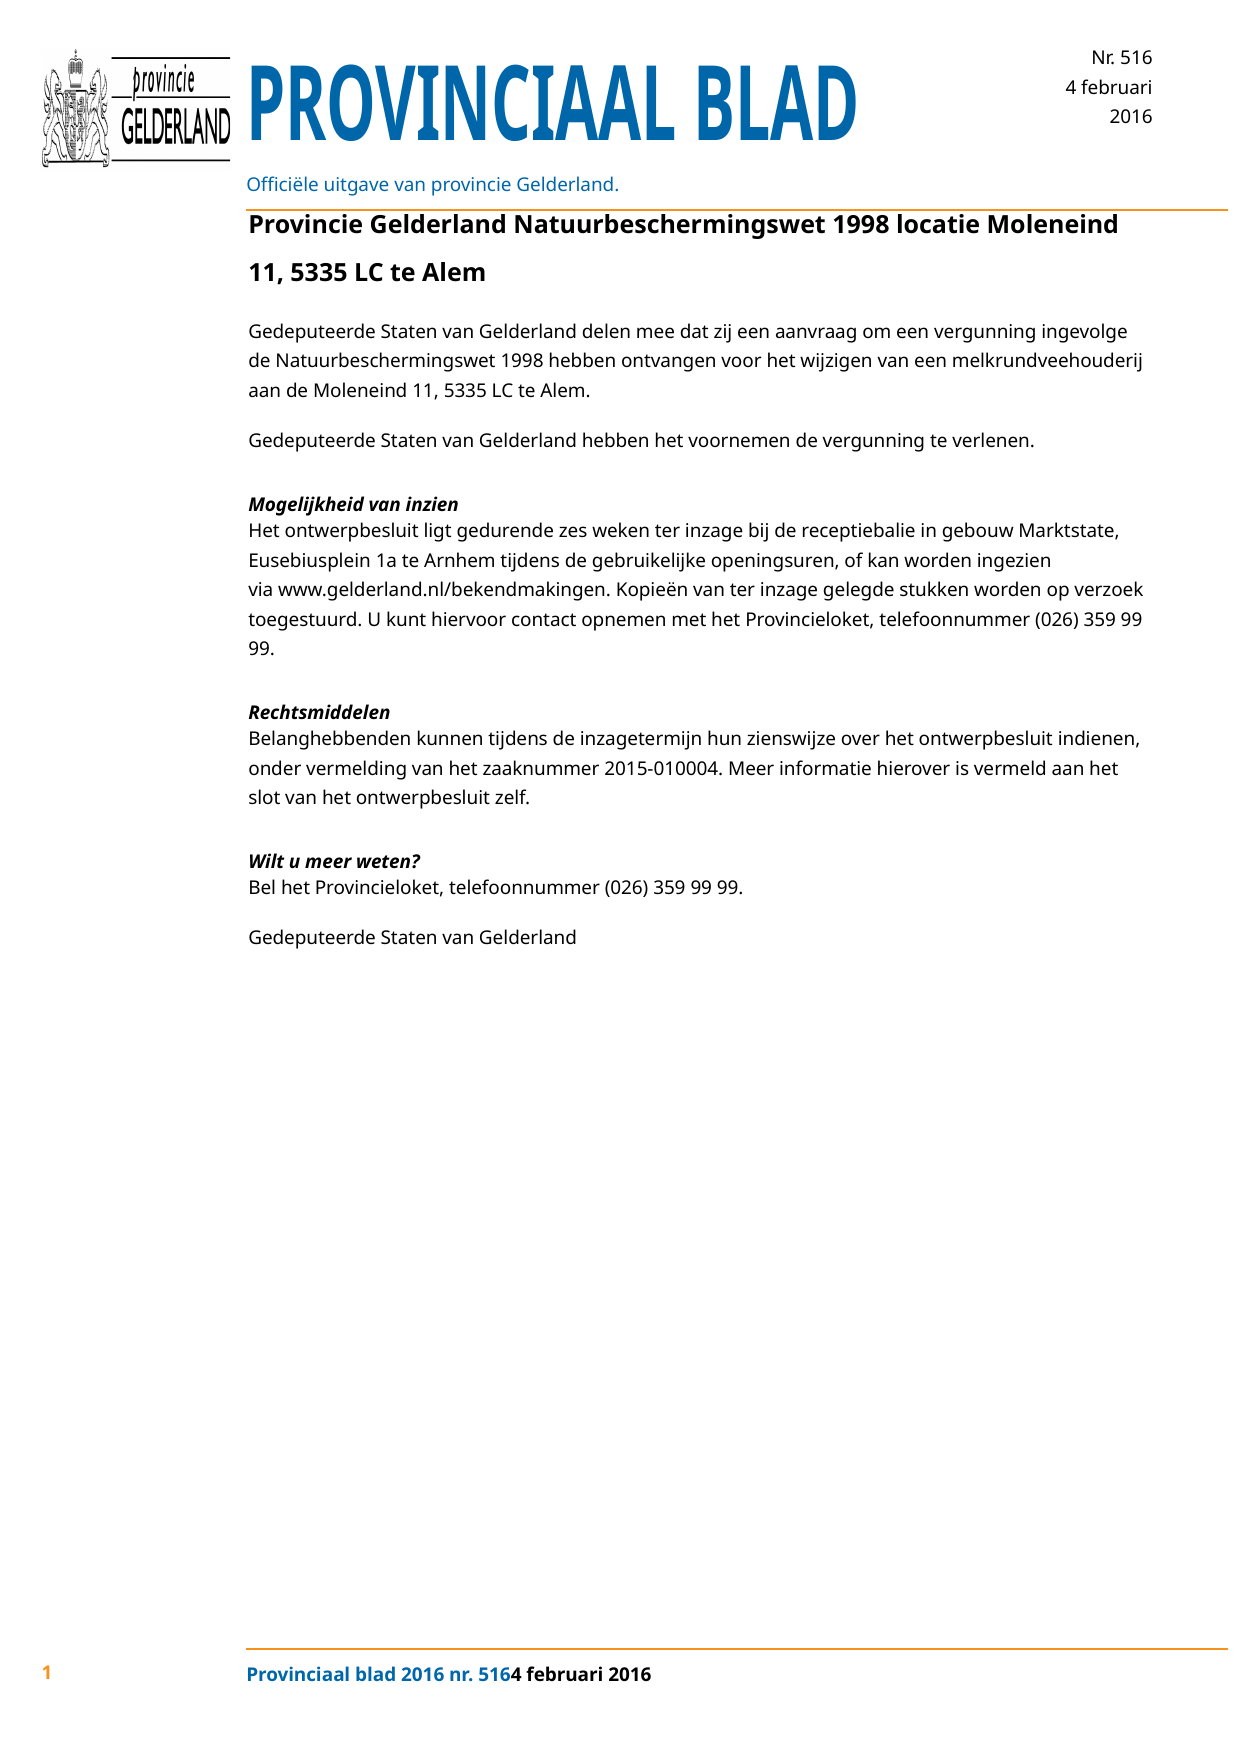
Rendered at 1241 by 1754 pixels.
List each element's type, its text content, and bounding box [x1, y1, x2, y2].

text Wilt u meer weten? [248, 848, 1152, 874]
picture [41, 47, 231, 172]
text Bel het Provincieloket, telefoonnummer (026) 359 99 99. [248, 874, 1152, 900]
text Rechtsmiddelen [248, 699, 1152, 725]
text Het ontwerpbesluit ligt gedurende zes weken ter inzage bij de receptiebalie in gebouw Marktstate, Eusebiusplein 1a te Arnhem tijdens de gebruikelijke openingsuren, of kan worden ingezien via www.gelderland.nl/bekendmakingen. Kopieën van ter inzage gelegde stukken worden op verzoek toegestuurd. U kunt hiervoor contact opnemen met het Provincieloket, telefoonnummer (026) 359 99 99. [248, 517, 1152, 661]
text Gedeputeerde Staten van Gelderland delen mee dat zij een aanvraag om een vergunning ingevolge de Natuurbeschermingswet 1998 hebben ontvangen voor het wijzigen van een melkrundveehouderij aan de Moleneind 11, 5335 LC te Alem. [248, 318, 1152, 403]
text Belanghebbenden kunnen tijdens de inzagetermijn hun zienswijze over het ontwerpbesluit indienen, onder vermelding van het zaaknummer 2015-010004. Meer informatie hierover is vermeld aan het slot van het ontwerpbesluit zelf. [248, 725, 1152, 810]
text Provincie Gelderland Natuurbeschermingswet 1998 locatie Moleneind 11, 5335 LC te Alem [248, 211, 1152, 288]
text Mogelijkheid van inzien [248, 491, 1152, 517]
text Gedeputeerde Staten van Gelderland hebben het voornemen de vergunning te verlenen. [248, 427, 1152, 453]
text Gedeputeerde Staten van Gelderland [248, 924, 1152, 950]
